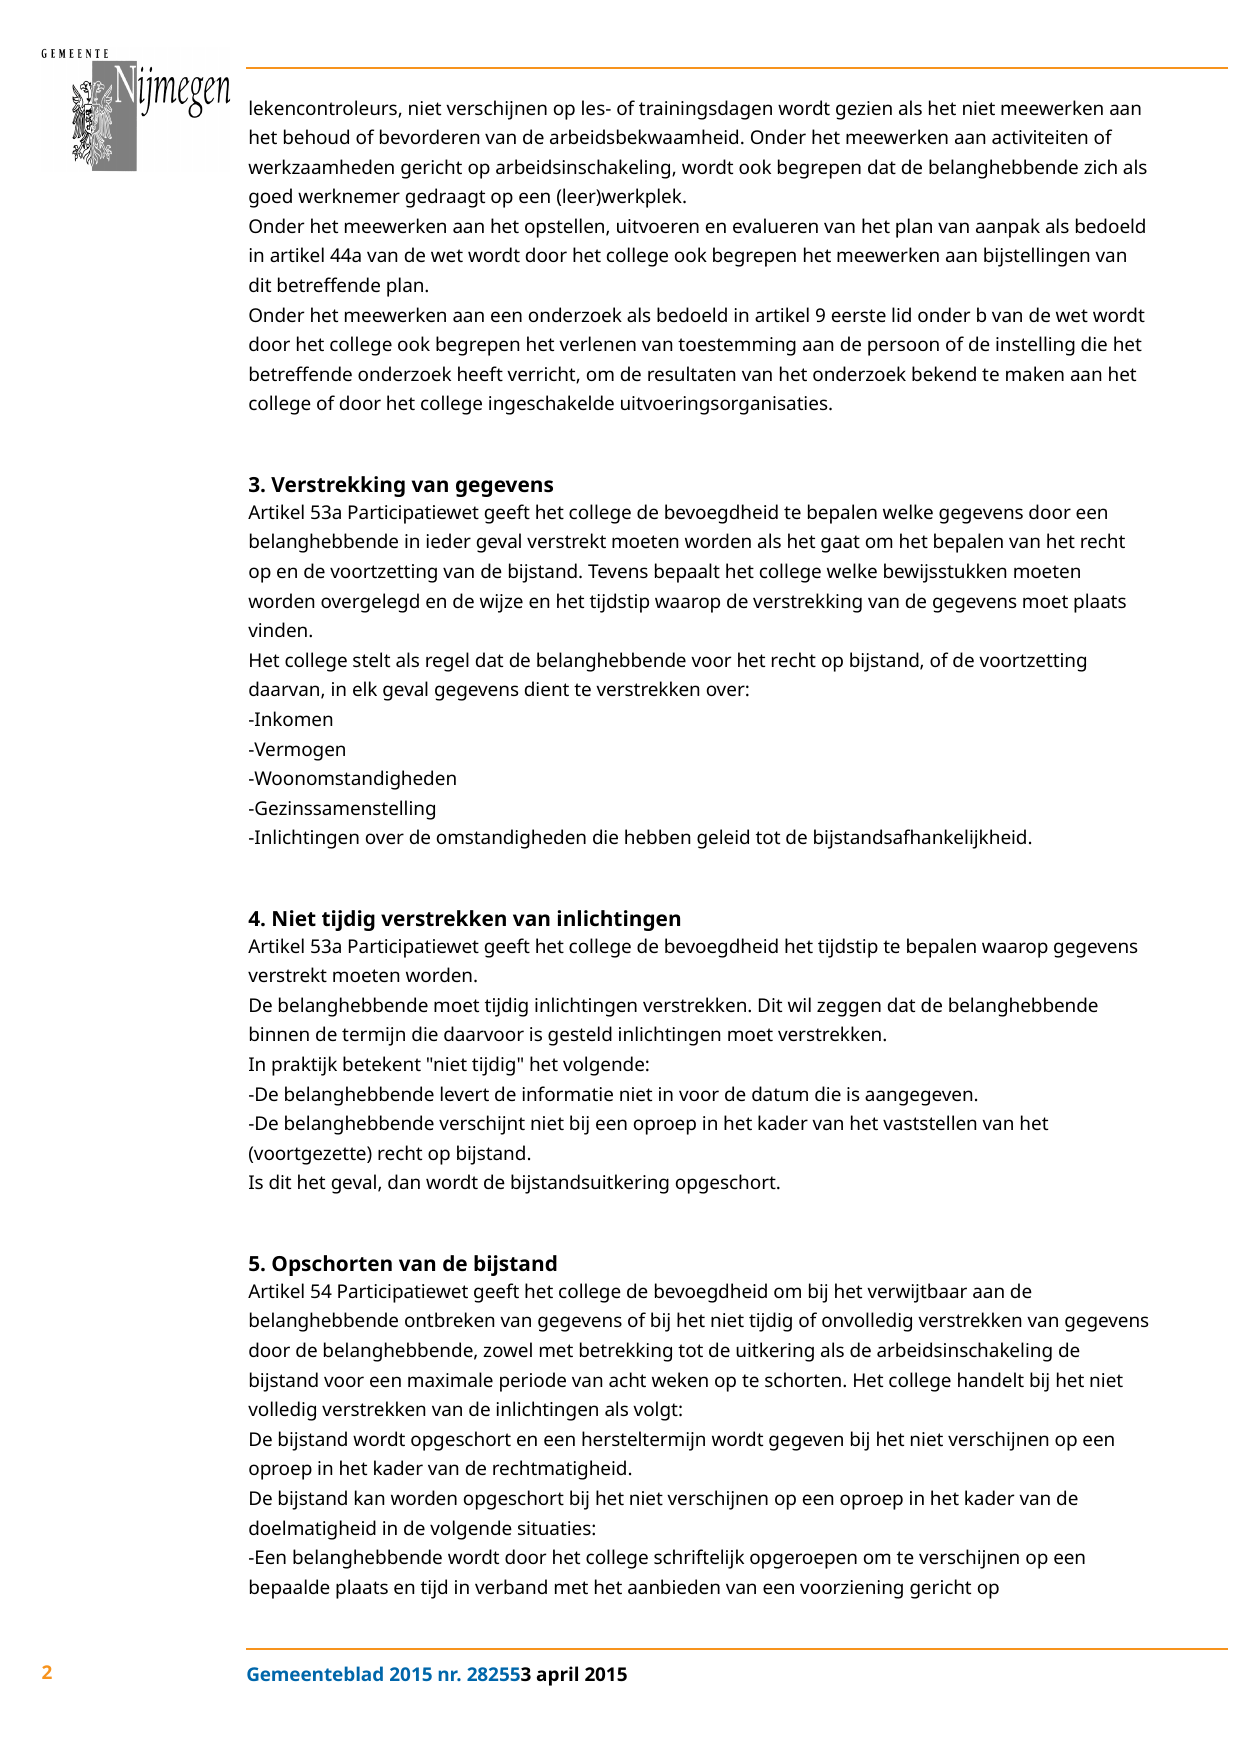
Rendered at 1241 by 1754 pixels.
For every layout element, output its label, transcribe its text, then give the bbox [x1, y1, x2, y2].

text Artikel 53a Participatiewet geeft het college de bevoegdheid het tijdstip te bepalen waarop gegevens verstrekt moeten worden. [248, 933, 1152, 988]
text Onder het meewerken aan een onderzoek als bedoeld in artikel 9 eerste lid onder b van de wet wordt door het college ook begrepen het verlenen van toestemming aan de persoon of de instelling die het betreffende onderzoek heeft verricht, om de resultaten van het onderzoek bekend te maken aan het college of door het college ingeschakelde uitvoeringsorganisaties. [248, 302, 1152, 416]
text -Woonomstandigheden [248, 765, 1152, 791]
text De bijstand kan worden opgeschort bij het niet verschijnen op een oproep in het kader van de doelmatigheid in de volgende situaties: [248, 1485, 1152, 1540]
text De belanghebbende moet tijdig inlichtingen verstrekken. Dit wil zeggen dat de belanghebbende binnen de termijn die daarvoor is gesteld inlichtingen moet verstrekken. [248, 992, 1152, 1047]
text lekencontroleurs, niet verschijnen op les- of trainingsdagen wordt gezien als het niet meewerken aan het behoud of bevorderen van de arbeidsbekwaamheid. Onder het meewerken aan activiteiten of werkzaamheden gericht op arbeidsinschakeling, wordt ook begrepen dat de belanghebbende zich als goed werknemer gedraagt op een (leer)werkplek. [248, 95, 1152, 209]
text 5. Opschorten van de bijstand [248, 1249, 1152, 1278]
text -Vermogen [248, 736, 1152, 761]
text In praktijk betekent "niet tijdig" het volgende: [248, 1051, 1152, 1077]
text -Inlichtingen over de omstandigheden die hebben geleid tot de bijstandsafhankelijkheid. [248, 824, 1152, 850]
picture [41, 47, 231, 172]
text Onder het meewerken aan het opstellen, uitvoeren en evalueren van het plan van aanpak als bedoeld in artikel 44a van de wet wordt door het college ook begrepen het meewerken aan bijstellingen van dit betreffende plan. [248, 213, 1152, 298]
text 4. Niet tijdig verstrekken van inlichtingen [248, 904, 1152, 933]
text -Een belanghebbende wordt door het college schriftelijk opgeroepen om te verschijnen op een bepaalde plaats en tijd in verband met het aanbieden van een voorziening gericht op [248, 1544, 1152, 1599]
text -De belanghebbende levert de informatie niet in voor de datum die is aangegeven. [248, 1081, 1152, 1107]
text Artikel 53a Participatiewet geeft het college de bevoegdheid te bepalen welke gegevens door een belanghebbende in ieder geval verstrekt moeten worden als het gaat om het bepalen van het recht op en de voortzetting van de bijstand. Tevens bepaalt het college welke bewijsstukken moeten worden overgelegd en de wijze en het tijdstip waarop de verstrekking van de gegevens moet plaats vinden. [248, 499, 1152, 643]
text De bijstand wordt opgeschort en een hersteltermijn wordt gegeven bij het niet verschijnen op een oproep in het kader van de rechtmatigheid. [248, 1426, 1152, 1481]
text -Gezinssamenstelling [248, 795, 1152, 821]
text -Inkomen [248, 706, 1152, 732]
text Het college stelt als regel dat de belanghebbende voor het recht op bijstand, of de voortzetting daarvan, in elk geval gegevens dient te verstrekken over: [248, 647, 1152, 702]
text Is dit het geval, dan wordt de bijstandsuitkering opgeschort. [248, 1169, 1152, 1195]
text 3. Verstrekking van gegevens [248, 471, 1152, 499]
text Artikel 54 Participatiewet geeft het college de bevoegdheid om bij het verwijtbaar aan de belanghebbende ontbreken van gegevens of bij het niet tijdig of onvolledig verstrekken van gegevens door de belanghebbende, zowel met betrekking tot de uitkering als de arbeidsinschakeling de bijstand voor een maximale periode van acht weken op te schorten. Het college handelt bij het niet volledig verstrekken van de inlichtingen als volgt: [248, 1278, 1152, 1422]
text -De belanghebbende verschijnt niet bij een oproep in het kader van het vaststellen van het (voortgezette) recht op bijstand. [248, 1110, 1152, 1166]
